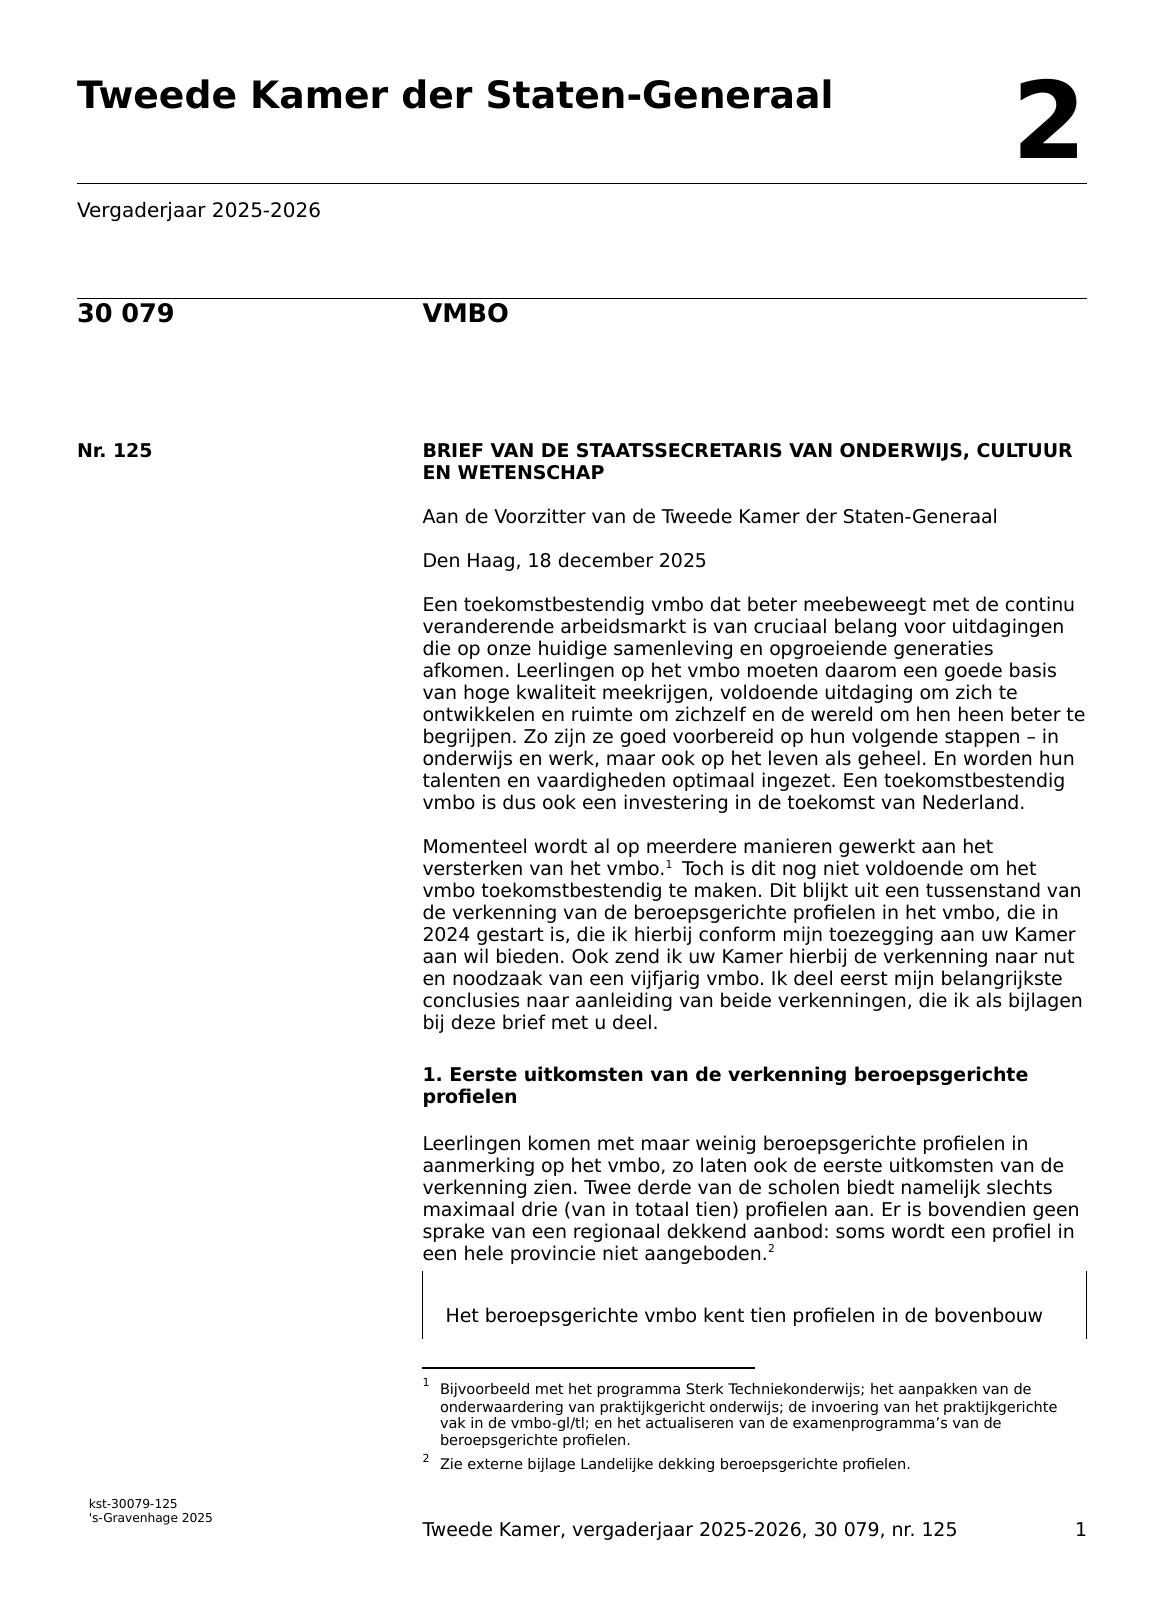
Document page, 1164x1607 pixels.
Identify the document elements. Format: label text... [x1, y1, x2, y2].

subtitle 1. Eerste uitkomsten van de verkenning beroepsgerichte profielen [422, 1064, 1087, 1108]
text kst-30079-125 [88, 1497, 323, 1511]
text 's-Gravenhage 2025 [88, 1511, 323, 1525]
text Bijvoorbeeld met het programma Sterk Techniekonderwijs; het aanpakken van de onderwaardering van praktijkgericht onderwijs; de invoering van het praktijkgerichte vak in de vmbo-gl/tl; en het actualiseren van de examenprogramma’s van de beroepsgerichte profielen. [422, 1377, 1087, 1449]
text Leerlingen komen met maar weinig beroepsgerichte profielen in aanmerking op het vmbo, zo laten ook de eerste uitkomsten van de verkenning zien. Twee derde van de scholen biedt namelijk slechts maximaal drie (van in totaal tien) profielen aan. Er is bovendien geen sprake van een regionaal dekkend aanbod: soms wordt een profiel in een hele provincie niet aangeboden. [422, 1133, 1087, 1265]
subtitle 30 079 VMBO [77, 299, 1087, 329]
text Momenteel wordt al op meerdere manieren gewerkt aan het versterken van het vmbo. Toch is dit nog niet voldoende om het vmbo toekomstbestendig te maken. Dit blijkt uit een tussenstand van de verkenning van de beroepsgerichte profielen in het vmbo, die in 2024 gestart is, die ik hierbij conform mijn toezegging aan uw Kamer aan wil bieden. Ook zend ik uw Kamer hierbij de verkenning naar nut en noodzaak van een vijfjarig vmbo. Ik deel eerst mijn belangrijkste conclusies naar aanleiding van beide verkenningen, die ik als bijlagen bij deze brief met u deel. [422, 836, 1087, 1034]
table_cell Vergaderjaar 2025-2026 [77, 184, 1087, 298]
text Aan de Voorzitter van de Tweede Kamer der Staten-Generaal [422, 506, 1087, 528]
text Den Haag, 18 december 2025 [422, 550, 1087, 572]
subtitle Nr. 125 BRIEF VAN DE STAATSSECRETARIS VAN ONDERWIJS, CULTUUR EN WETENSCHAP [77, 440, 1087, 484]
text Een toekomstbestendig vmbo dat beter meebeweegt met de continu veranderende arbeidsmarkt is van cruciaal belang voor uitdagingen die op onze huidige samenleving en opgroeiende generaties afkomen. Leerlingen op het vmbo moeten daarom een goede basis van hoge kwaliteit meekrijgen, voldoende uitdaging om zich te ontwikkelen en ruimte om zichzelf en de wereld om hen heen beter te begrijpen. Zo zijn ze goed voorbereid op hun volgende stappen – in onderwijs en werk, maar ook op het leven als geheel. En worden hun talenten en vaardigheden optimaal ingezet. Een toekomstbestendig vmbo is dus ook een investering in de toekomst van Nederland. [422, 594, 1087, 814]
text Zie externe bijlage Landelijke dekking beroepsgerichte profielen. [422, 1452, 1087, 1474]
table_header 2 [886, 59, 1087, 183]
table_header Tweede Kamer der Staten-Generaal [77, 59, 886, 183]
table_header Het beroepsgerichte vmbo kent tien profielen in de bovenbouw [423, 1271, 1086, 1338]
